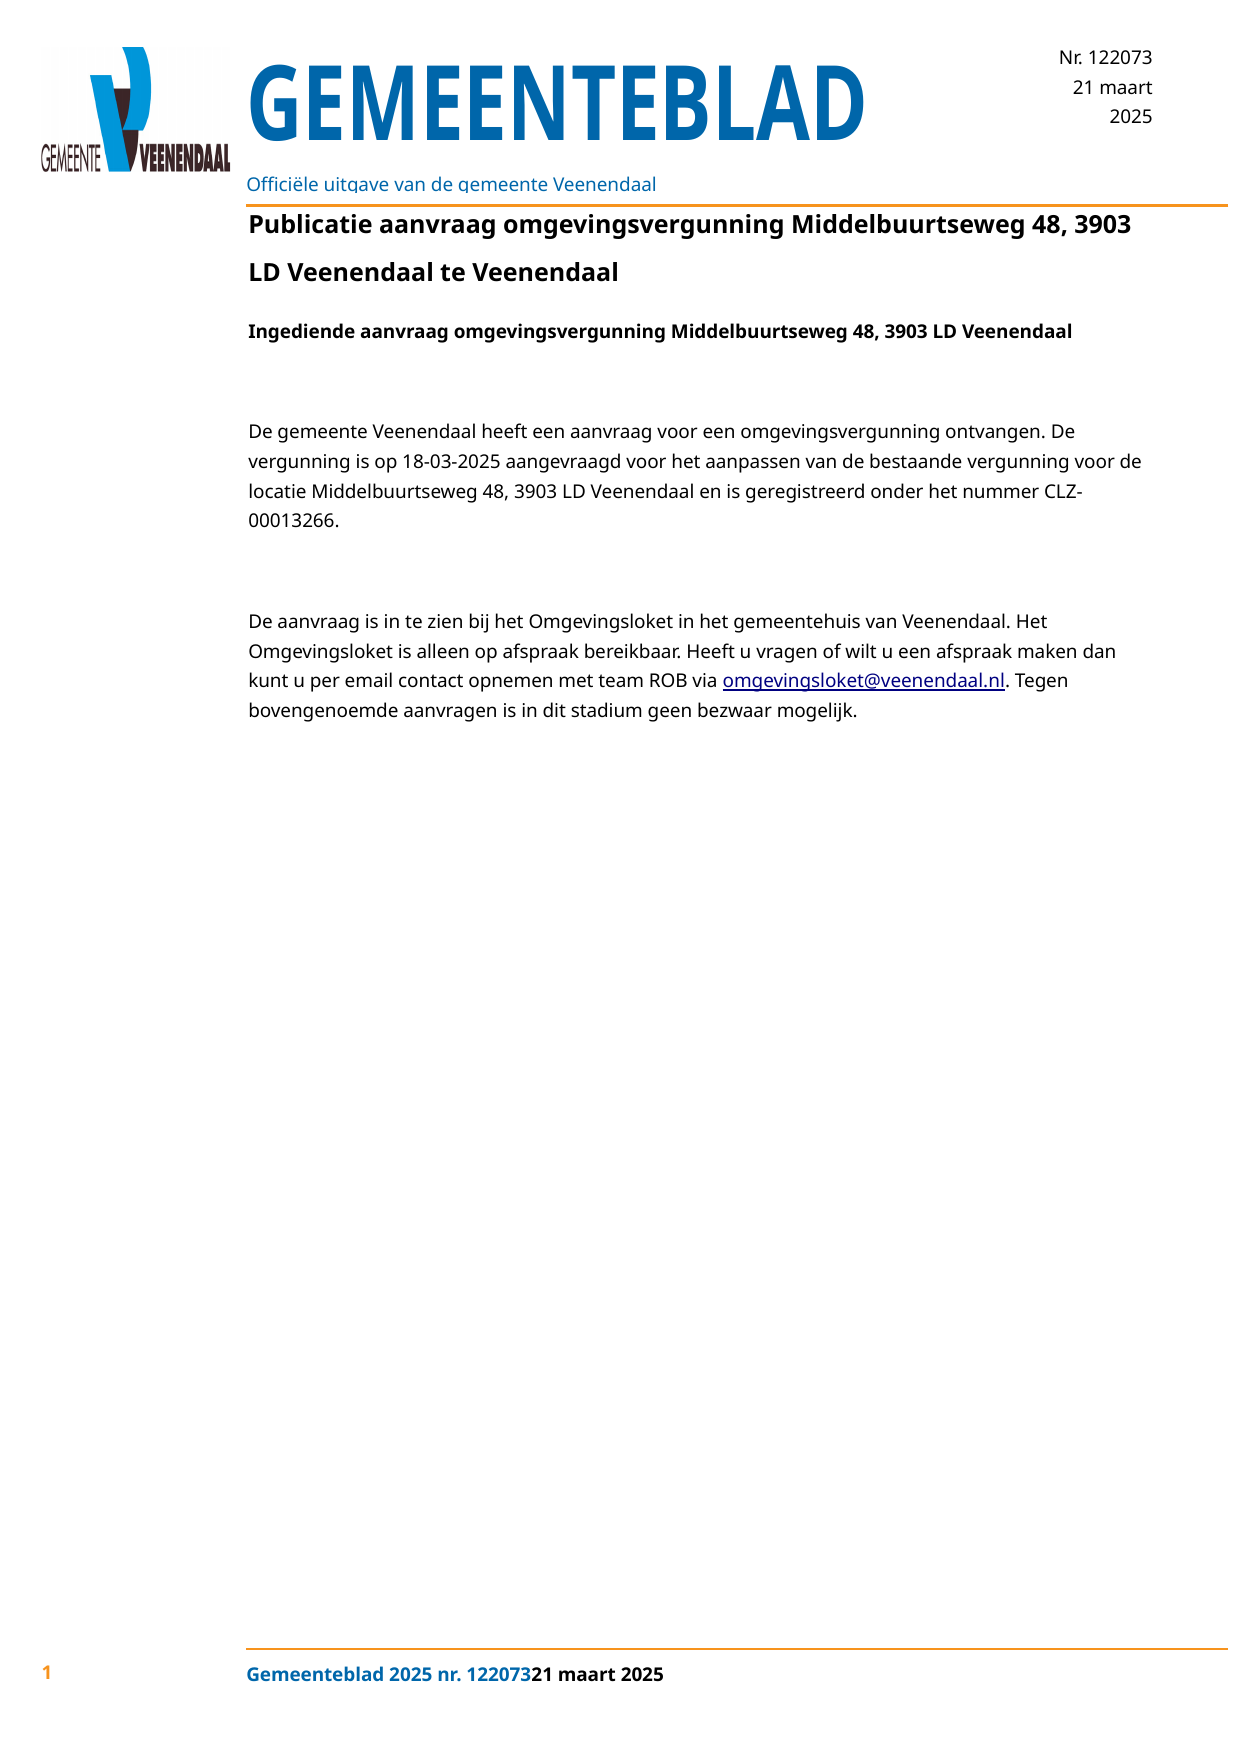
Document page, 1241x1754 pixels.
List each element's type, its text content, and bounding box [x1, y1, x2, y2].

text De gemeente Veenendaal heeft een aanvraag voor een omgevingsvergunning ontvangen. De vergunning is op 18-03-2025 aangevraagd voor het aanpassen van de bestaande vergunning voor de locatie Middelbuurtseweg 48, 3903 LD Veenendaal en is geregistreerd onder het nummer CLZ-00013266. [248, 419, 1152, 533]
picture [41, 47, 130, 172]
text Ingediende aanvraag omgevingsvergunning Middelbuurtseweg 48, 3903 LD Veenendaal [248, 318, 1152, 344]
text De aanvraag is in te zien bij het Omgevingsloket in het gemeentehuis van Veenendaal. Het Omgevingsloket is alleen op afspraak bereikbaar. Heeft u vragen of wilt u een afspraak maken dan kunt u per email contact opnemen met team ROB via omgevingsloket@veenendaal.nl. Tegen bovengenoemde aanvragen is in dit stadium geen bezwaar mogelijk. [248, 608, 1152, 723]
text Publicatie aanvraag omgevingsvergunning Middelbuurtseweg 48, 3903 LD Veenendaal te Veenendaal [248, 207, 1152, 288]
picture [123, 47, 231, 172]
